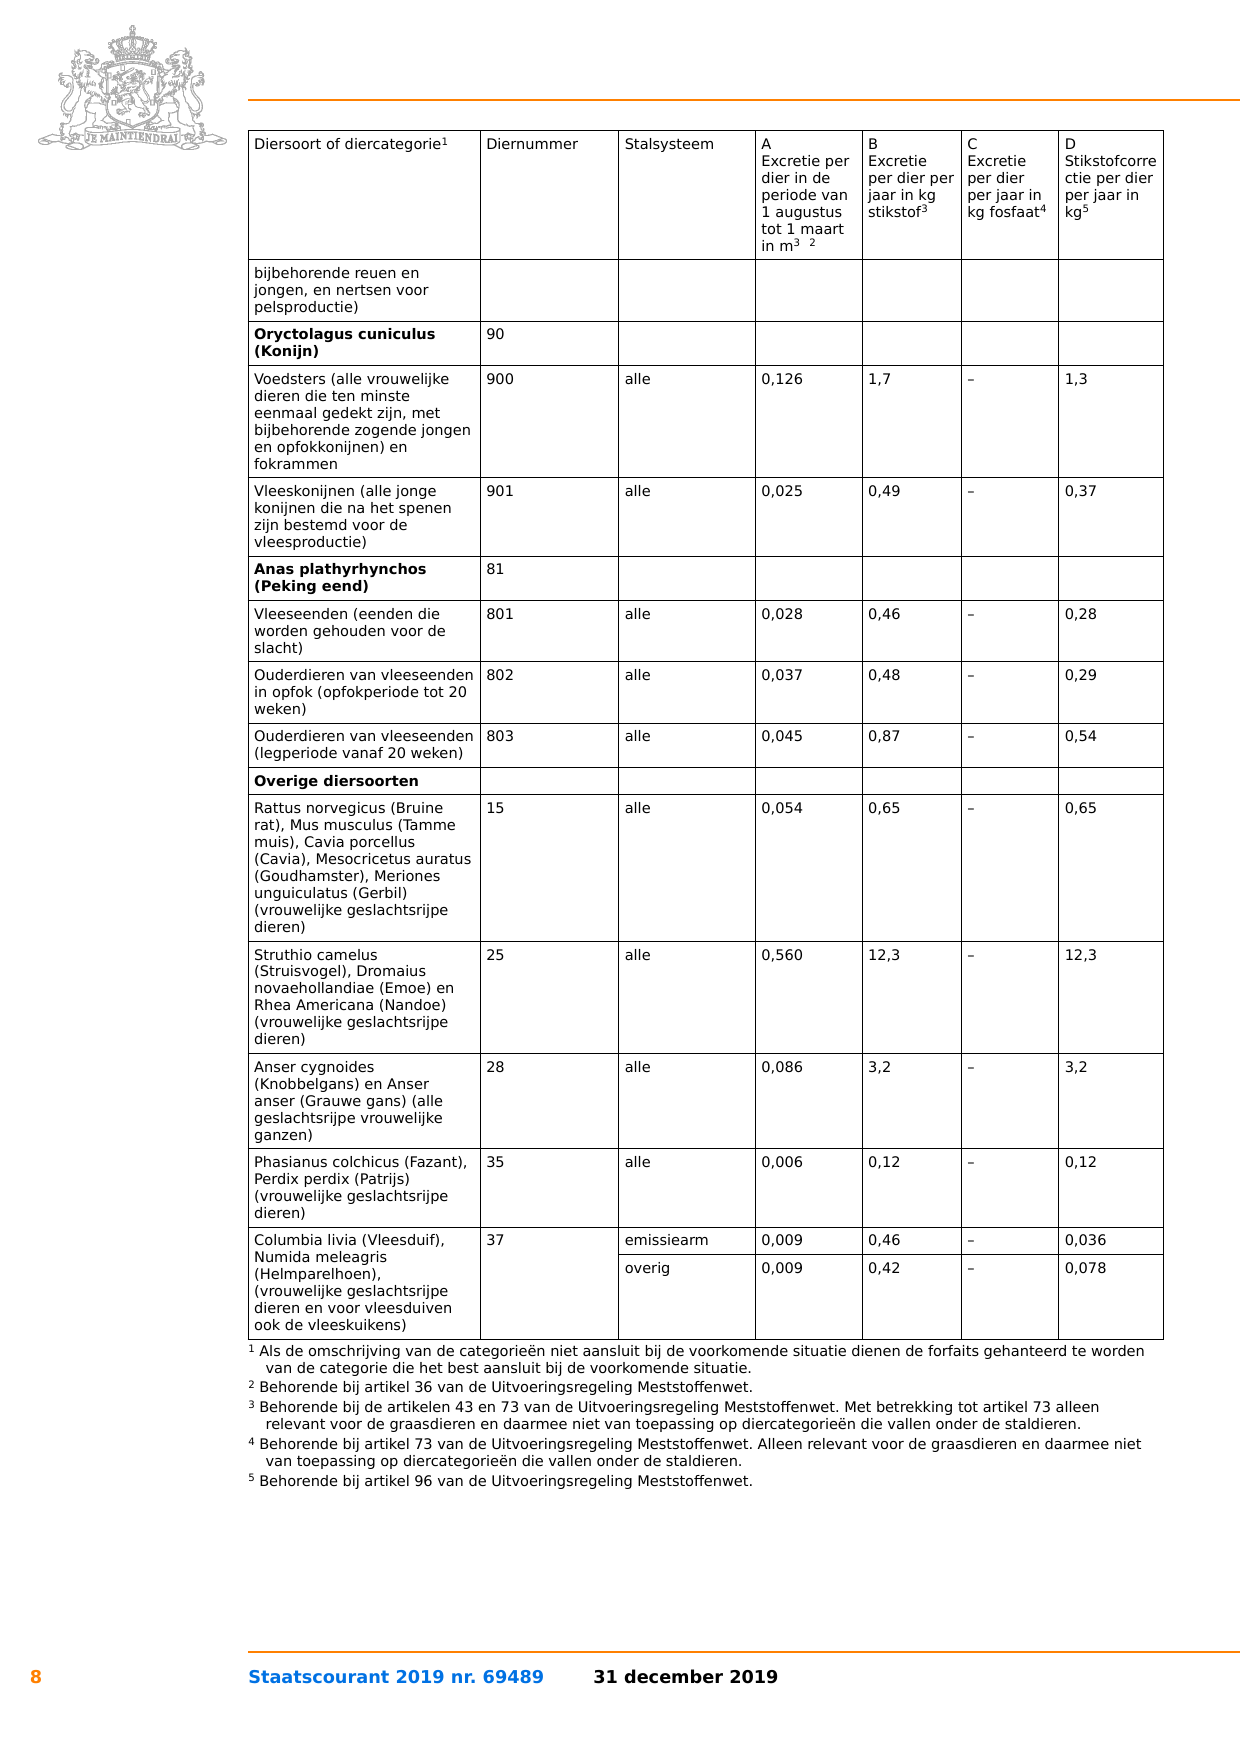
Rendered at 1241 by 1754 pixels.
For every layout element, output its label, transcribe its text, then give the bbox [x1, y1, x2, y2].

table_cell 3,2 [863, 1054, 961, 1148]
table_cell 0,126 [756, 366, 862, 477]
table_cell 12,3 [1059, 942, 1163, 1053]
table_cell 0,025 [756, 478, 862, 556]
table_cell Oryctolagus cuniculus (Konijn) [249, 322, 480, 365]
table_cell 90 [481, 322, 618, 365]
table_cell Rattus norvegicus (Bruine rat), Mus musculus (Tamme muis), Cavia porcellus (Cavia), Mesocricetus auratus (Goudhamster), Meriones unguiculatus (Gerbil) (vrouwelijke geslachtsrijpe dieren) [249, 795, 480, 941]
table_cell alle [619, 795, 755, 941]
table_cell [863, 557, 961, 600]
table_cell [481, 260, 618, 321]
table_header D Stikstofcorrectie per dier per jaar in kg5 [1059, 131, 1163, 259]
table_cell – [962, 942, 1058, 1053]
table_cell 0,12 [863, 1149, 961, 1227]
table_cell [756, 557, 862, 600]
table_cell 0,65 [863, 795, 961, 941]
table_cell [619, 260, 755, 321]
picture [38, 25, 227, 150]
table_cell [962, 557, 1058, 600]
table_cell [1059, 557, 1163, 600]
table_cell – [962, 1228, 1058, 1254]
table_cell – [962, 662, 1058, 723]
table_cell 0,46 [863, 601, 961, 661]
table_cell – [962, 1149, 1058, 1227]
table_cell alle [619, 1054, 755, 1148]
table_cell 0,045 [756, 724, 862, 767]
table_cell 1,7 [863, 366, 961, 477]
table_header B Excretie per dier per jaar in kg stikstof3 [863, 131, 961, 259]
table_cell [619, 768, 755, 794]
table_cell [756, 768, 862, 794]
table_cell [756, 322, 862, 365]
table_cell 803 [481, 724, 618, 767]
table_cell Ouderdieren van vleeseenden (legperiode vanaf 20 weken) [249, 724, 480, 767]
table_cell Struthio camelus (Struisvogel), Dromaius novaehollandiae (Emoe) en Rhea Americana (Nandoe)(vrouwelijke geslachtsrijpe dieren) [249, 942, 480, 1053]
table_cell [863, 768, 961, 794]
table_cell [1059, 768, 1163, 794]
table_cell 28 [481, 1054, 618, 1148]
table_cell – [962, 724, 1058, 767]
table_cell Phasianus colchicus (Fazant), Perdix perdix (Patrijs) (vrouwelijke geslachtsrijpe dieren) [249, 1149, 480, 1227]
table_cell 0,009 [756, 1228, 862, 1254]
table_cell – [962, 795, 1058, 941]
table_cell 0,54 [1059, 724, 1163, 767]
table_cell alle [619, 478, 755, 556]
table_cell 0,054 [756, 795, 862, 941]
table_cell 0,37 [1059, 478, 1163, 556]
table_cell Ouderdieren van vleeseenden in opfok (opfokperiode tot 20 weken) [249, 662, 480, 723]
table_cell 0,560 [756, 942, 862, 1053]
table_cell alle [619, 366, 755, 477]
table_cell 25 [481, 942, 618, 1053]
table_cell – [962, 601, 1058, 661]
table_cell [962, 260, 1058, 321]
table_cell 901 [481, 478, 618, 556]
table_cell [619, 322, 755, 365]
table_cell 35 [481, 1149, 618, 1227]
table_cell 0,12 [1059, 1149, 1163, 1227]
table_cell [863, 260, 961, 321]
table_cell Anas plathyrhynchos (Peking eend) [249, 557, 480, 600]
table_cell Vleeseenden (eenden die worden gehouden voor de slacht) [249, 601, 480, 661]
table_cell 3,2 [1059, 1054, 1163, 1148]
table_cell [962, 768, 1058, 794]
table_header Stalsysteem [619, 131, 755, 259]
table_cell 0,29 [1059, 662, 1163, 723]
table_cell Overige diersoorten [249, 768, 480, 794]
table_cell 0,87 [863, 724, 961, 767]
table_cell alle [619, 724, 755, 767]
table_cell alle [619, 601, 755, 661]
table_cell Vleeskonijnen (alle jonge konijnen die na het spenen zijn bestemd voor de vleesproductie) [249, 478, 480, 556]
table_cell – [962, 1255, 1058, 1339]
table_cell [1059, 322, 1163, 365]
table_cell 0,078 [1059, 1255, 1163, 1339]
table_cell 802 [481, 662, 618, 723]
table_cell [619, 557, 755, 600]
table_cell 0,42 [863, 1255, 961, 1339]
table_cell emissiearm [619, 1228, 755, 1254]
table_cell 0,28 [1059, 601, 1163, 661]
table_cell [481, 768, 618, 794]
table_cell alle [619, 942, 755, 1053]
table_header A Excretie per dier in de periode van 1 augustus tot 1 maart in m3 2 [756, 131, 862, 259]
table_header Diersoort of diercategorie1 [249, 131, 480, 259]
table_cell 0,006 [756, 1149, 862, 1227]
table_cell 0,036 [1059, 1228, 1163, 1254]
table_cell overig [619, 1255, 755, 1339]
table_cell [863, 322, 961, 365]
table_cell 0,48 [863, 662, 961, 723]
table_cell 81 [481, 557, 618, 600]
table_cell Anser cygnoides (Knobbelgans) en Anser anser (Grauwe gans) (alle geslachtsrijpe vrouwelijke ganzen) [249, 1054, 480, 1148]
table_cell 0,65 [1059, 795, 1163, 941]
table_cell alle [619, 1149, 755, 1227]
table_cell 0,49 [863, 478, 961, 556]
table_cell – [962, 1054, 1058, 1148]
table_cell – [962, 366, 1058, 477]
table_cell 801 [481, 601, 618, 661]
table_cell alle [619, 662, 755, 723]
table_cell 0,028 [756, 601, 862, 661]
table_cell 0,086 [756, 1054, 862, 1148]
table_cell 15 [481, 795, 618, 941]
table_header C Excretie per dier per jaar in kg fosfaat4 [962, 131, 1058, 259]
table_cell 0,46 [863, 1228, 961, 1254]
table_cell 0,037 [756, 662, 862, 723]
table_cell [1059, 260, 1163, 321]
table_cell [962, 322, 1058, 365]
table_cell 900 [481, 366, 618, 477]
table_cell 0,009 [756, 1255, 862, 1339]
table_cell bijbehorende reuen en jongen, en nertsen voor pelsproductie) [249, 260, 480, 321]
table_cell 1,3 [1059, 366, 1163, 477]
table_cell Columbia livia (Vleesduif), Numida meleagris (Helmparelhoen), (vrouwelijke geslachtsrijpe dieren en voor vleesduiven ook de vleeskuikens) [249, 1228, 480, 1339]
table_cell [756, 260, 862, 321]
table_cell Voedsters (alle vrouwelijke dieren die ten minste eenmaal gedekt zijn, met bijbehorende zogende jongen en opfokkonijnen) en fokrammen [249, 366, 480, 477]
table_cell – [962, 478, 1058, 556]
table_cell 12,3 [863, 942, 961, 1053]
table_cell 37 [481, 1228, 618, 1339]
table_cell 1 Als de omschrijving van de categorieën niet aansluit bij de voorkomende situatie dienen de forfaits gehanteerd te worden van de categorie die het best aansluit bij de voorkomende situatie. 2 Behorende bij artikel 36 van de Uitvoeringsregeling Meststoffenwet. 3 Behorende bij de artikelen 43 en 73 van de Uitvoeringsregeling Meststoffenwet. Met betrekking tot artikel 73 alleen relevant voor de graasdieren en daarmee niet van toepassing op diercategorieën die vallen onder de staldieren. 4 Behorende bij artikel 73 van de Uitvoeringsregeling Meststoffenwet. Alleen relevant voor de graasdieren en daarmee niet van toepassing op diercategorieën die vallen onder de staldieren. 5 Behorende bij artikel 96 van de Uitvoeringsregeling Meststoffenwet. [248, 1340, 1163, 1489]
table_header Diernummer [481, 131, 618, 259]
